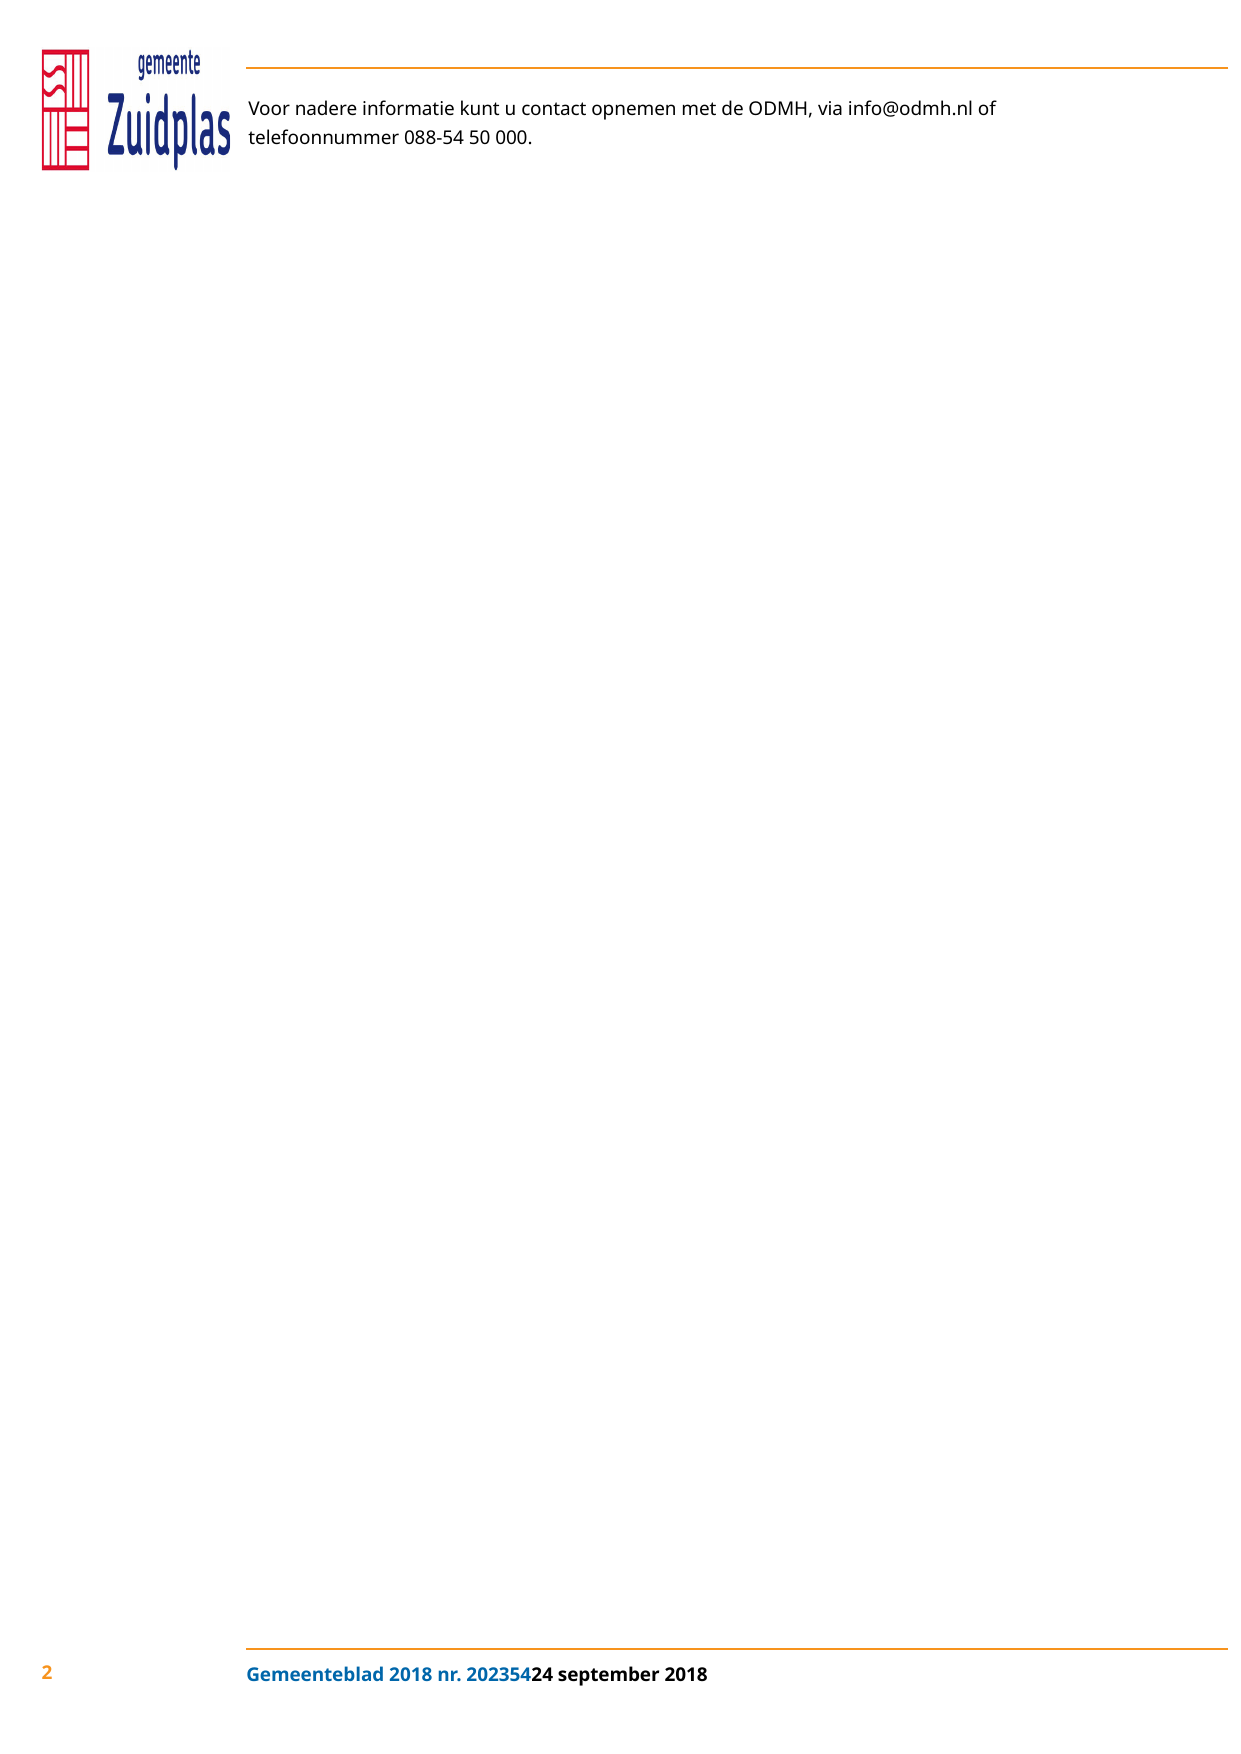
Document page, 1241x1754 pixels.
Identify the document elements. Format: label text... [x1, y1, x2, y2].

picture [41, 47, 231, 172]
text Voor nadere informatie kunt u contact opnemen met de ODMH, via info@odmh.nl of telefoonnummer 088-54 50 000. [248, 95, 1152, 150]
